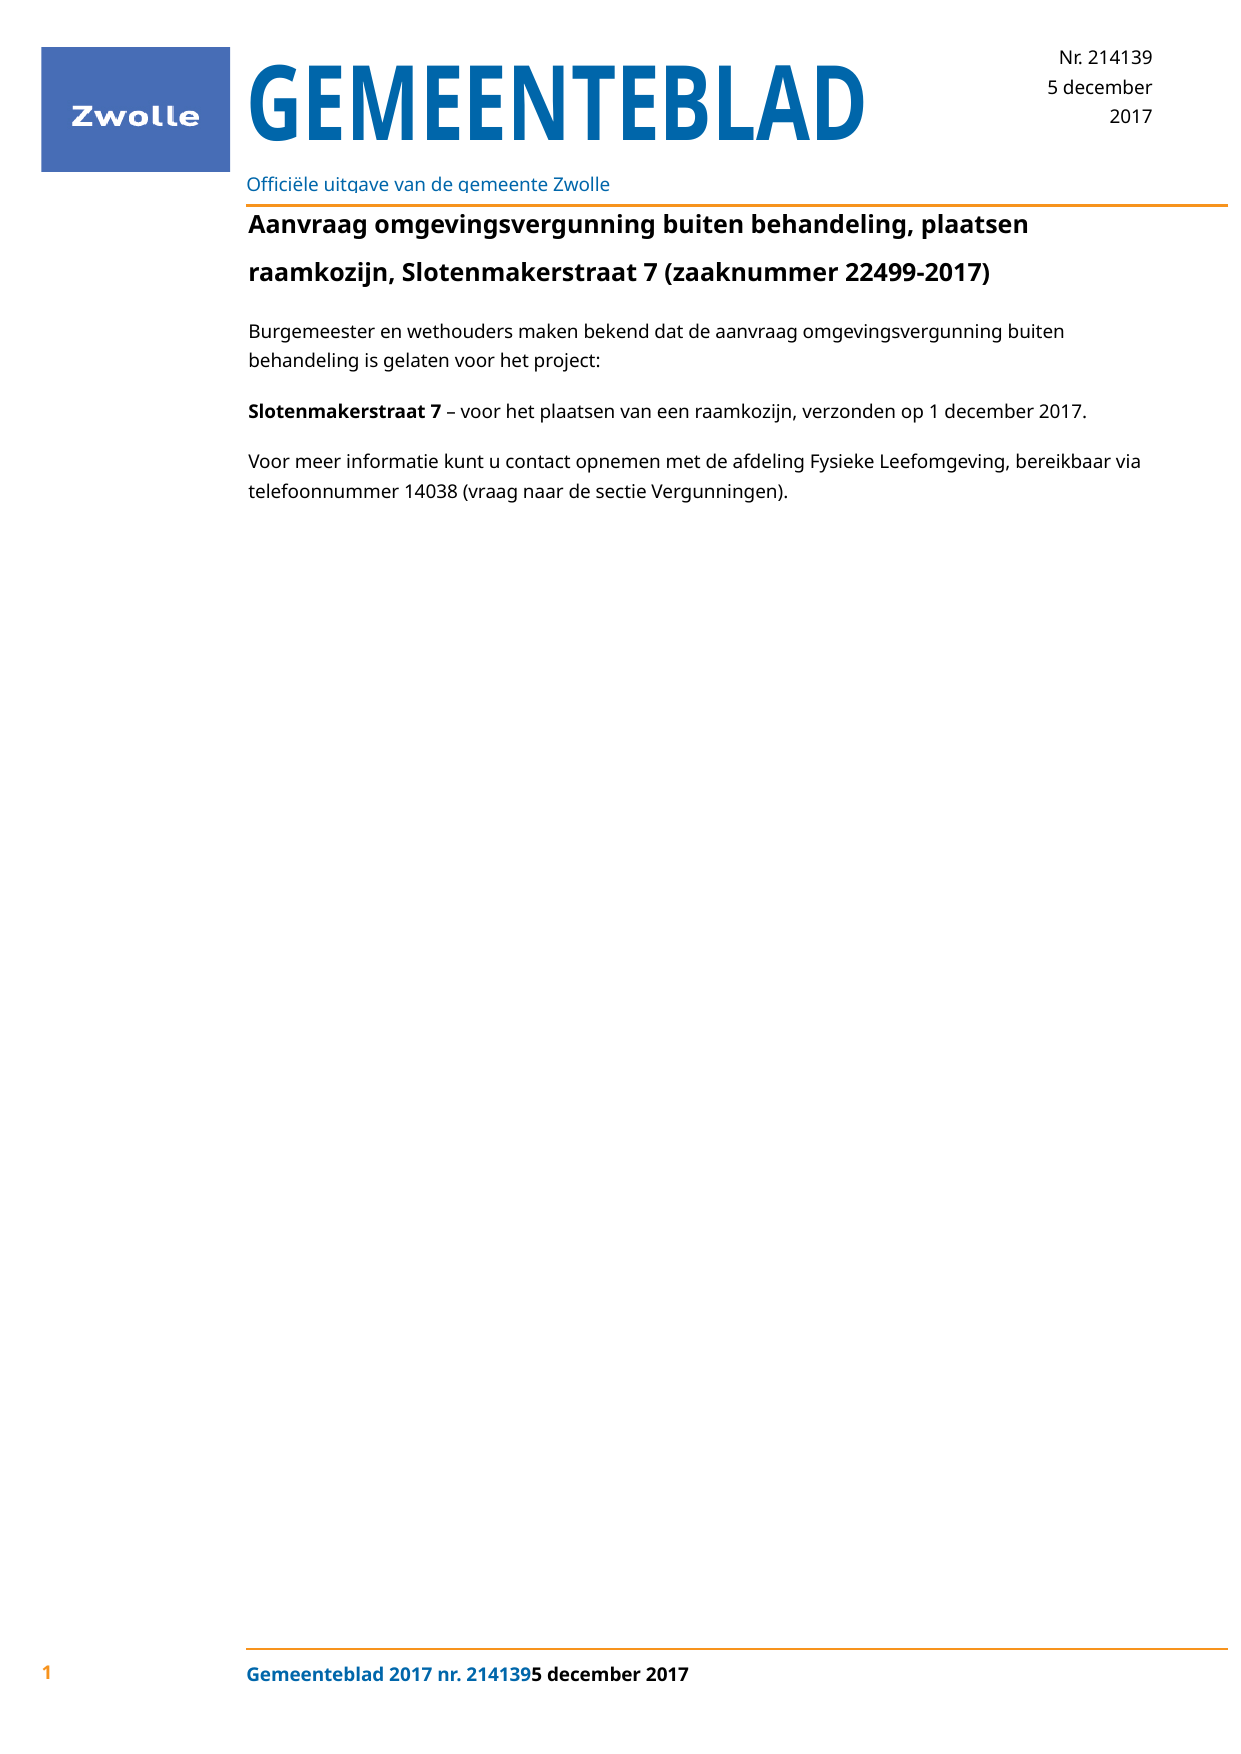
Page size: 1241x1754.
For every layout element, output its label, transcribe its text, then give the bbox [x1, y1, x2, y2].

text Aanvraag omgevingsvergunning buiten behandeling, plaatsen raamkozijn, Slotenmakerstraat 7 (zaaknummer 22499-2017) [248, 207, 1152, 288]
text Slotenmakerstraat 7 – voor het plaatsen van een raamkozijn, verzonden op 1 december 2017. [248, 398, 1152, 424]
text Burgemeester en wethouders maken bekend dat de aanvraag omgevingsvergunning buiten behandeling is gelaten voor het project: [248, 318, 1152, 373]
picture [41, 47, 231, 172]
text Voor meer informatie kunt u contact opnemen met de afdeling Fysieke Leefomgeving, bereikbaar via telefoonnummer 14038 (vraag naar de sectie Vergunningen). [248, 448, 1152, 504]
